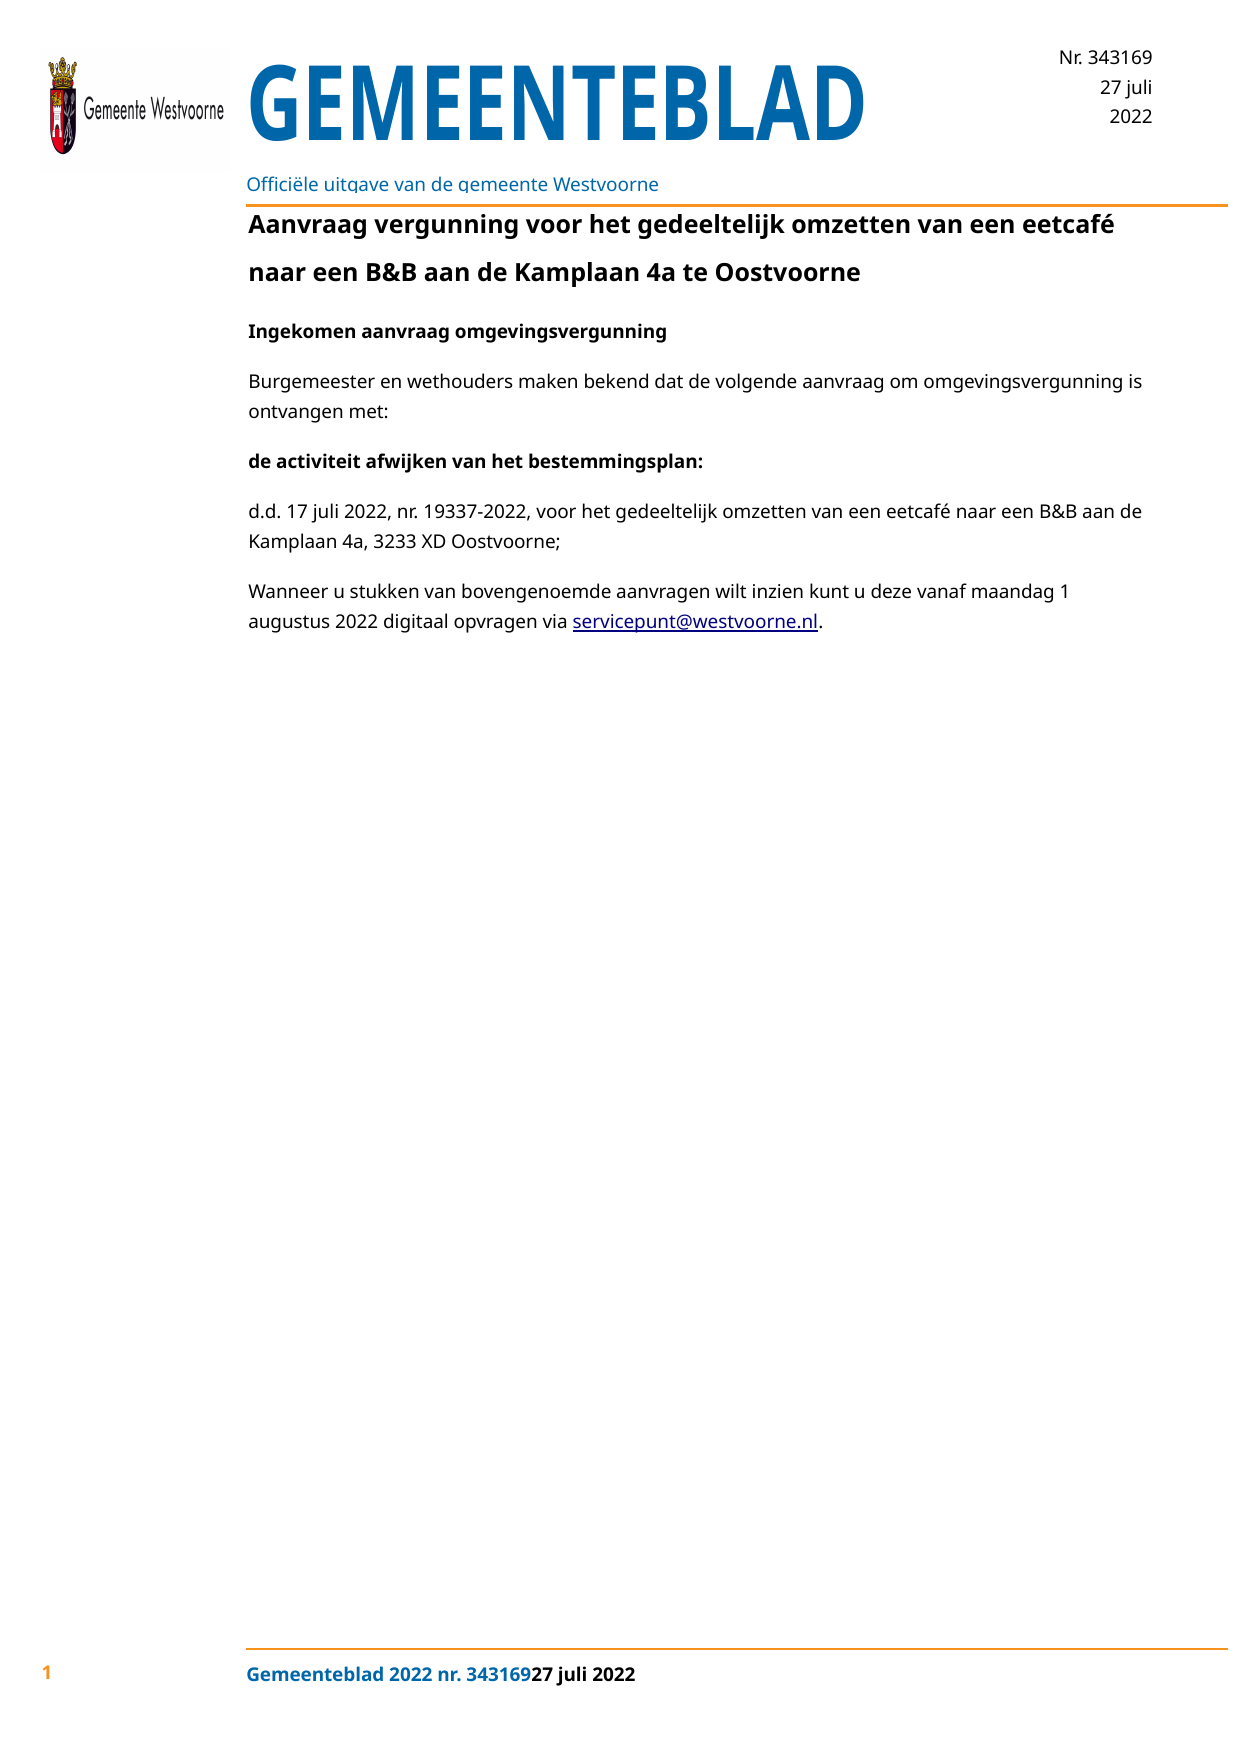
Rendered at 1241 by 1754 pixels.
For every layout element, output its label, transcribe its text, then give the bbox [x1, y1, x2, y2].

picture [41, 47, 231, 172]
text de activiteit afwijken van het bestemmingsplan: [248, 448, 1152, 474]
text d.d. 17 juli 2022, nr. 19337-2022, voor het gedeeltelijk omzetten van een eetcafé naar een B&B aan de Kamplaan 4a, 3233 XD Oostvoorne; [248, 499, 1152, 554]
text Wanneer u stukken van bovengenoemde aanvragen wilt inzien kunt u deze vanaf maandag 1 augustus 2022 digitaal opvragen via servicepunt@westvoorne.nl. [248, 579, 1152, 634]
text Aanvraag vergunning voor het gedeeltelijk omzetten van een eetcafé naar een B&B aan de Kamplaan 4a te Oostvoorne [248, 207, 1152, 288]
text Ingekomen aanvraag omgevingsvergunning [248, 318, 1152, 344]
text Burgemeester en wethouders maken bekend dat de volgende aanvraag om omgevingsvergunning is ontvangen met: [248, 368, 1152, 424]
